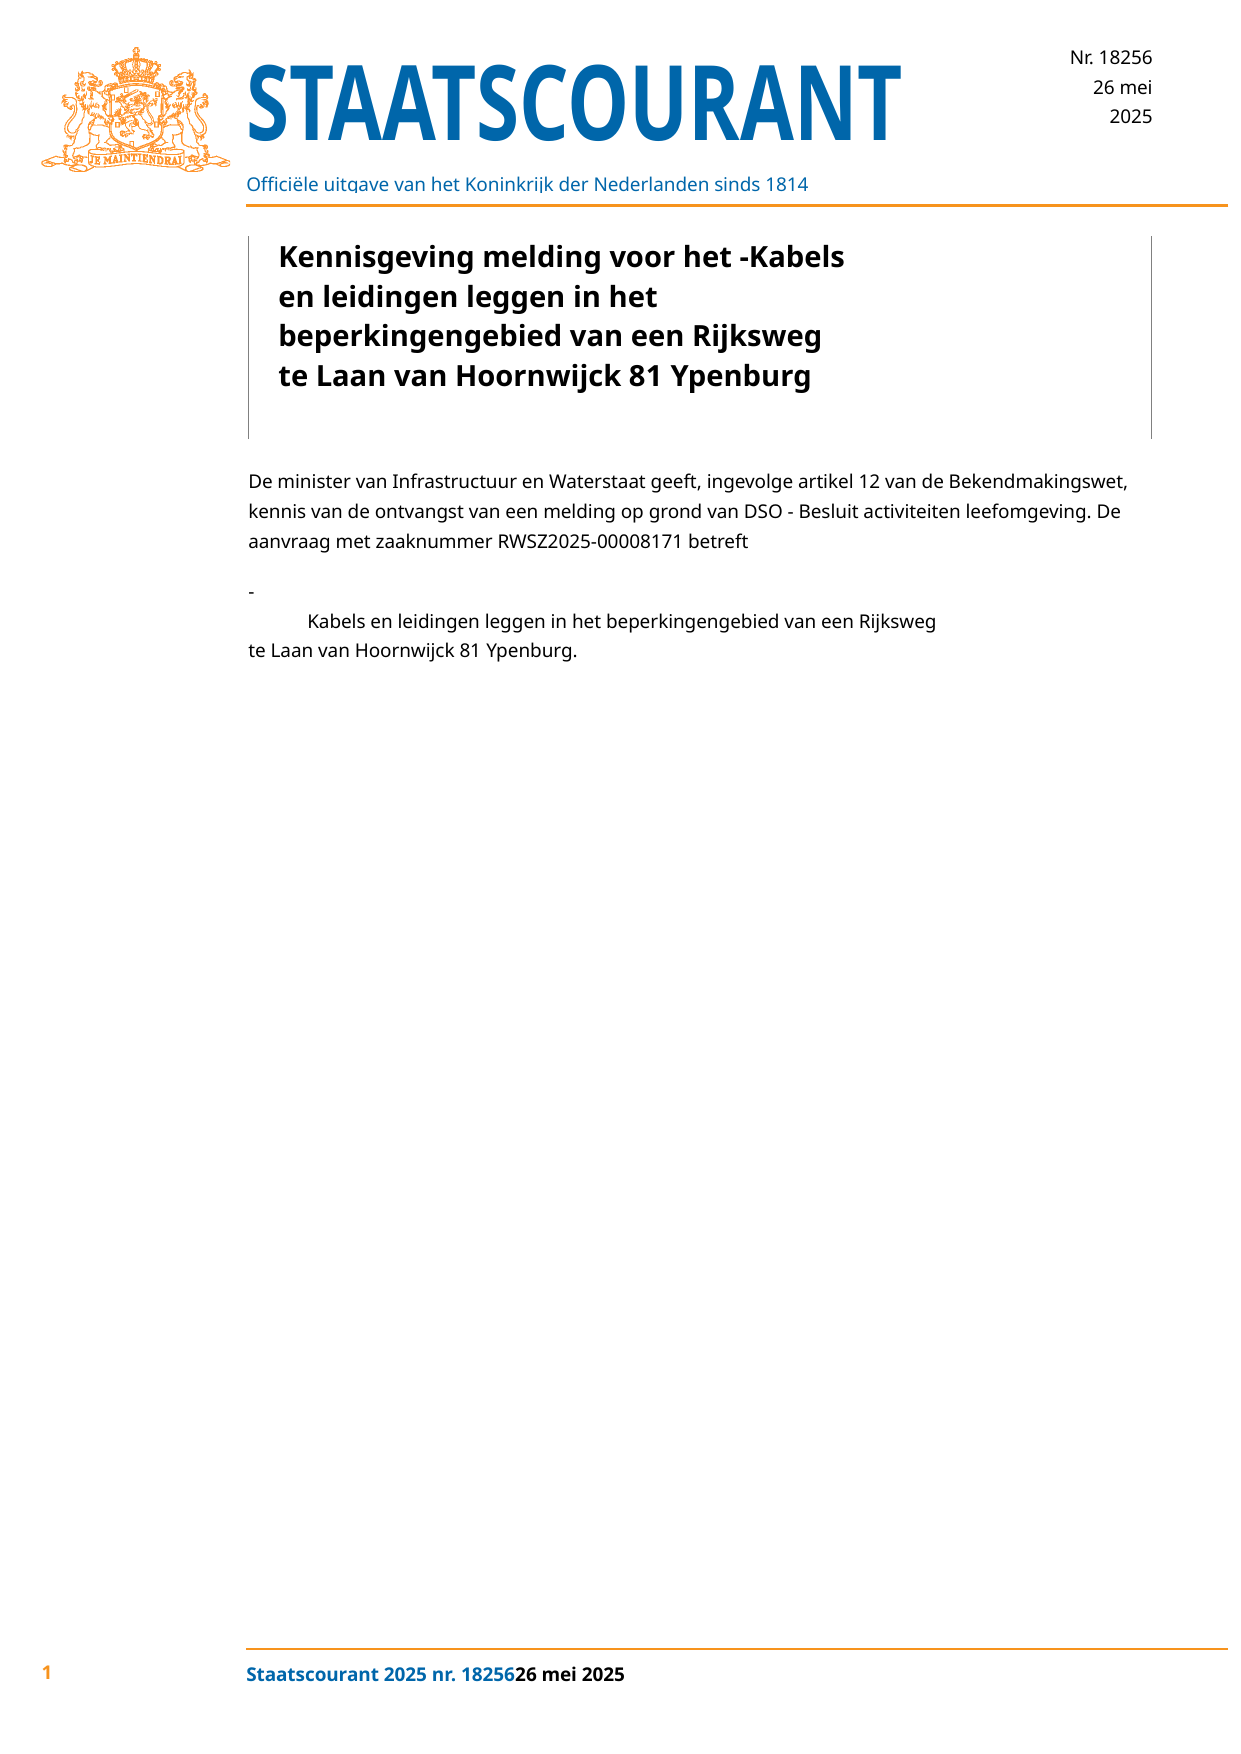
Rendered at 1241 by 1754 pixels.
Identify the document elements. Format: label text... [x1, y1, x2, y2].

table_header Kennisgeving melding voor het -Kabels en leidingen leggen in het beperkingengebied van een Rijksweg te Laan van Hoornwijck 81 Ypenburg [249, 236, 850, 439]
picture [41, 47, 231, 172]
table_header [850, 236, 912, 413]
picture [912, 236, 1090, 414]
list Kabels en leidingen leggen in het beperkingengebied van een Rijksweg [248, 608, 1152, 633]
text De minister van Infrastructuur en Waterstaat geeft, ingevolge artikel 12 van de Bekendmakingswet, kennis van de ontvangst van een melding op grond van DSO - Besluit activiteiten leefomgeving. De aanvraag met zaaknummer RWSZ2025-00008171 betreft [248, 469, 1152, 553]
text te Laan van Hoornwijck 81 Ypenburg. [248, 637, 1152, 663]
table_header [850, 414, 1151, 439]
table_header [1090, 236, 1151, 413]
